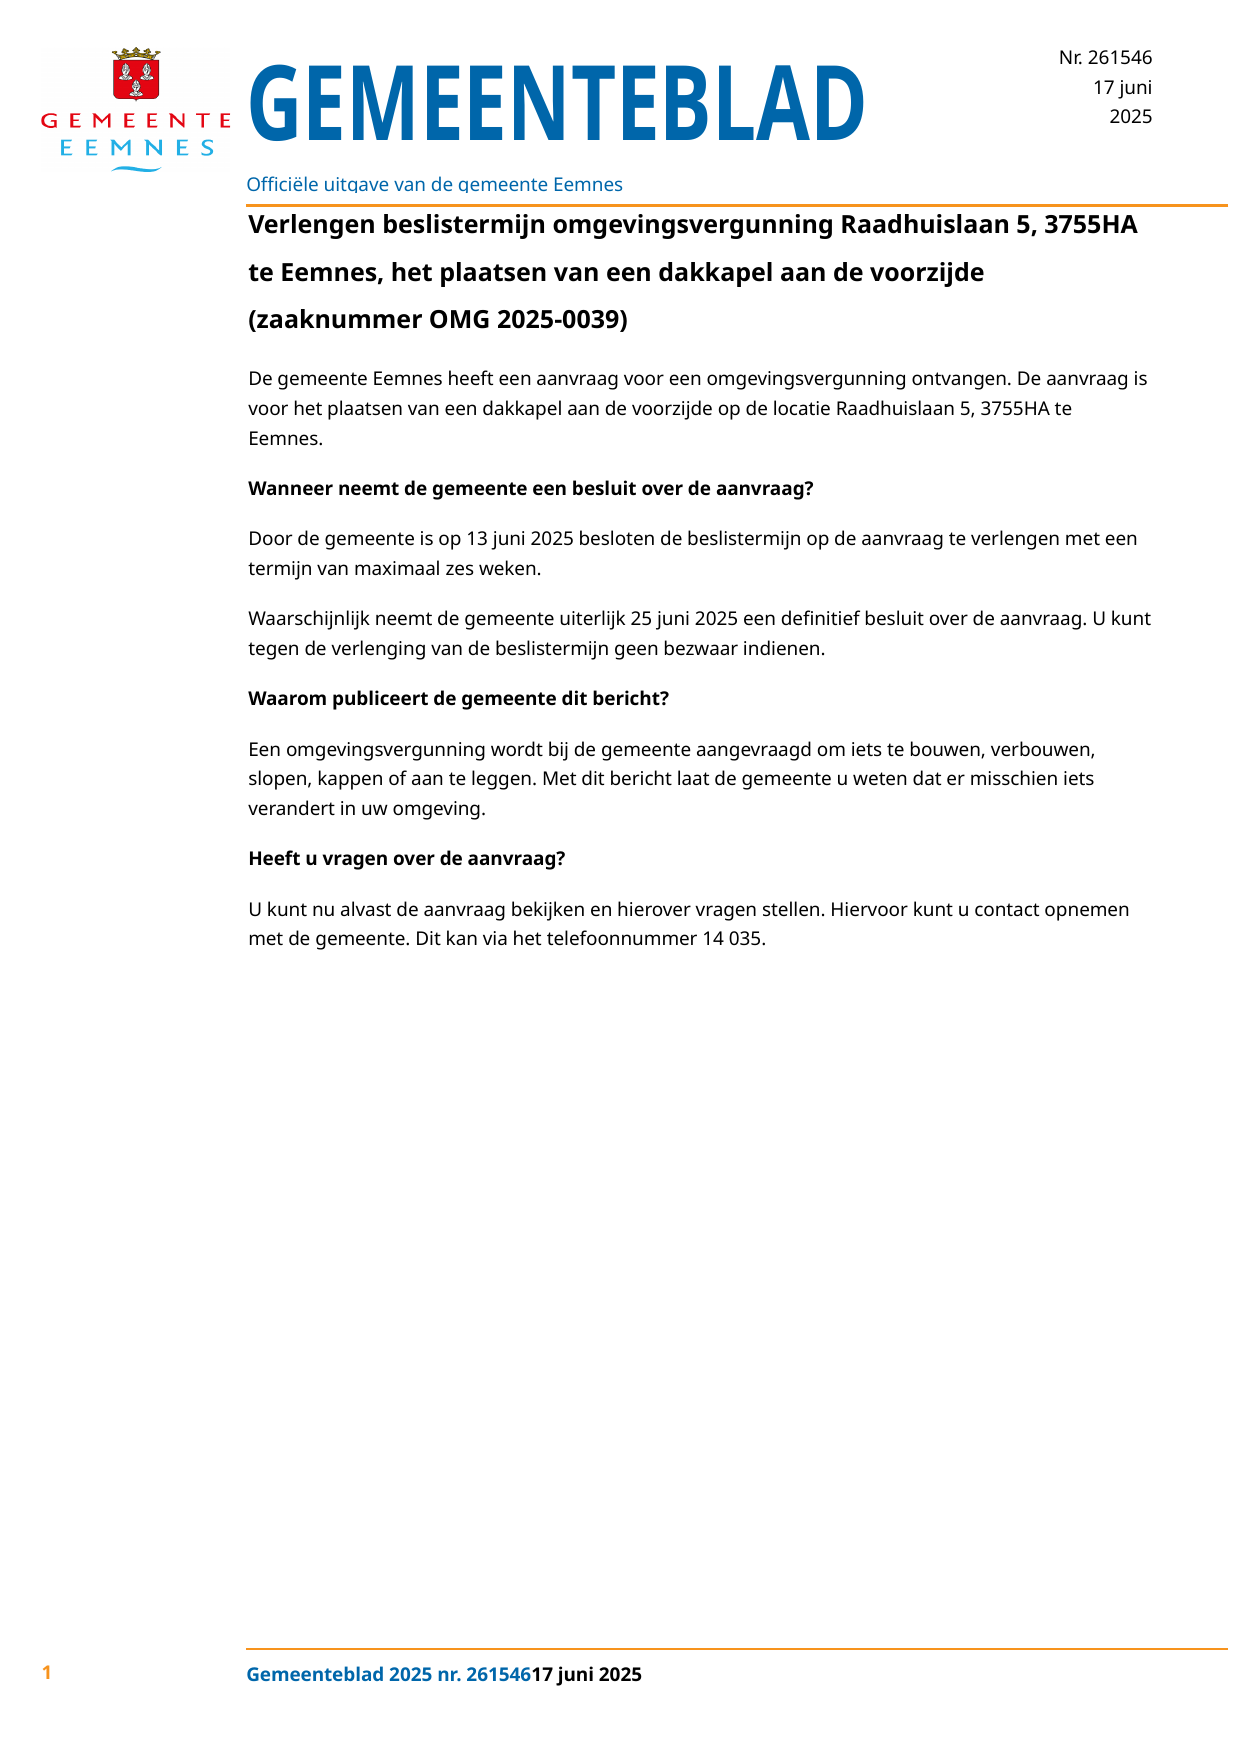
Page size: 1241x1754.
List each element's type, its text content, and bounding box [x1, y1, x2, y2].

text U kunt nu alvast de aanvraag bekijken en hierover vragen stellen. Hiervoor kunt u contact opnemen met de gemeente. Dit kan via het telefoonnummer 14 035. [248, 896, 1152, 951]
text Door de gemeente is op 13 juni 2025 besloten de beslistermijn op de aanvraag te verlengen met een termijn van maximaal zes weken. [248, 526, 1152, 581]
text De gemeente Eemnes heeft een aanvraag voor een omgevingsvergunning ontvangen. De aanvraag is voor het plaatsen van een dakkapel aan de voorzijde op de locatie Raadhuislaan 5, 3755HA te Eemnes. [248, 366, 1152, 450]
text Waarschijnlijk neemt de gemeente uiterlijk 25 juni 2025 een definitief besluit over de aanvraag. U kunt tegen de verlenging van de beslistermijn geen bezwaar indienen. [248, 606, 1152, 661]
picture [41, 47, 231, 172]
text Heeft u vragen over de aanvraag? [248, 846, 1152, 871]
text Waarom publiceert de gemeente dit bericht? [248, 686, 1152, 711]
text Verlengen beslistermijn omgevingsvergunning Raadhuislaan 5, 3755HA te Eemnes, het plaatsen van een dakkapel aan de voorzijde (zaaknummer OMG 2025-0039) [248, 207, 1152, 336]
text Wanneer neemt de gemeente een besluit over de aanvraag? [248, 475, 1152, 501]
text Een omgevingsvergunning wordt bij de gemeente aangevraagd om iets te bouwen, verbouwen, slopen, kappen of aan te leggen. Met dit bericht laat de gemeente u weten dat er misschien iets verandert in uw omgeving. [248, 736, 1152, 821]
